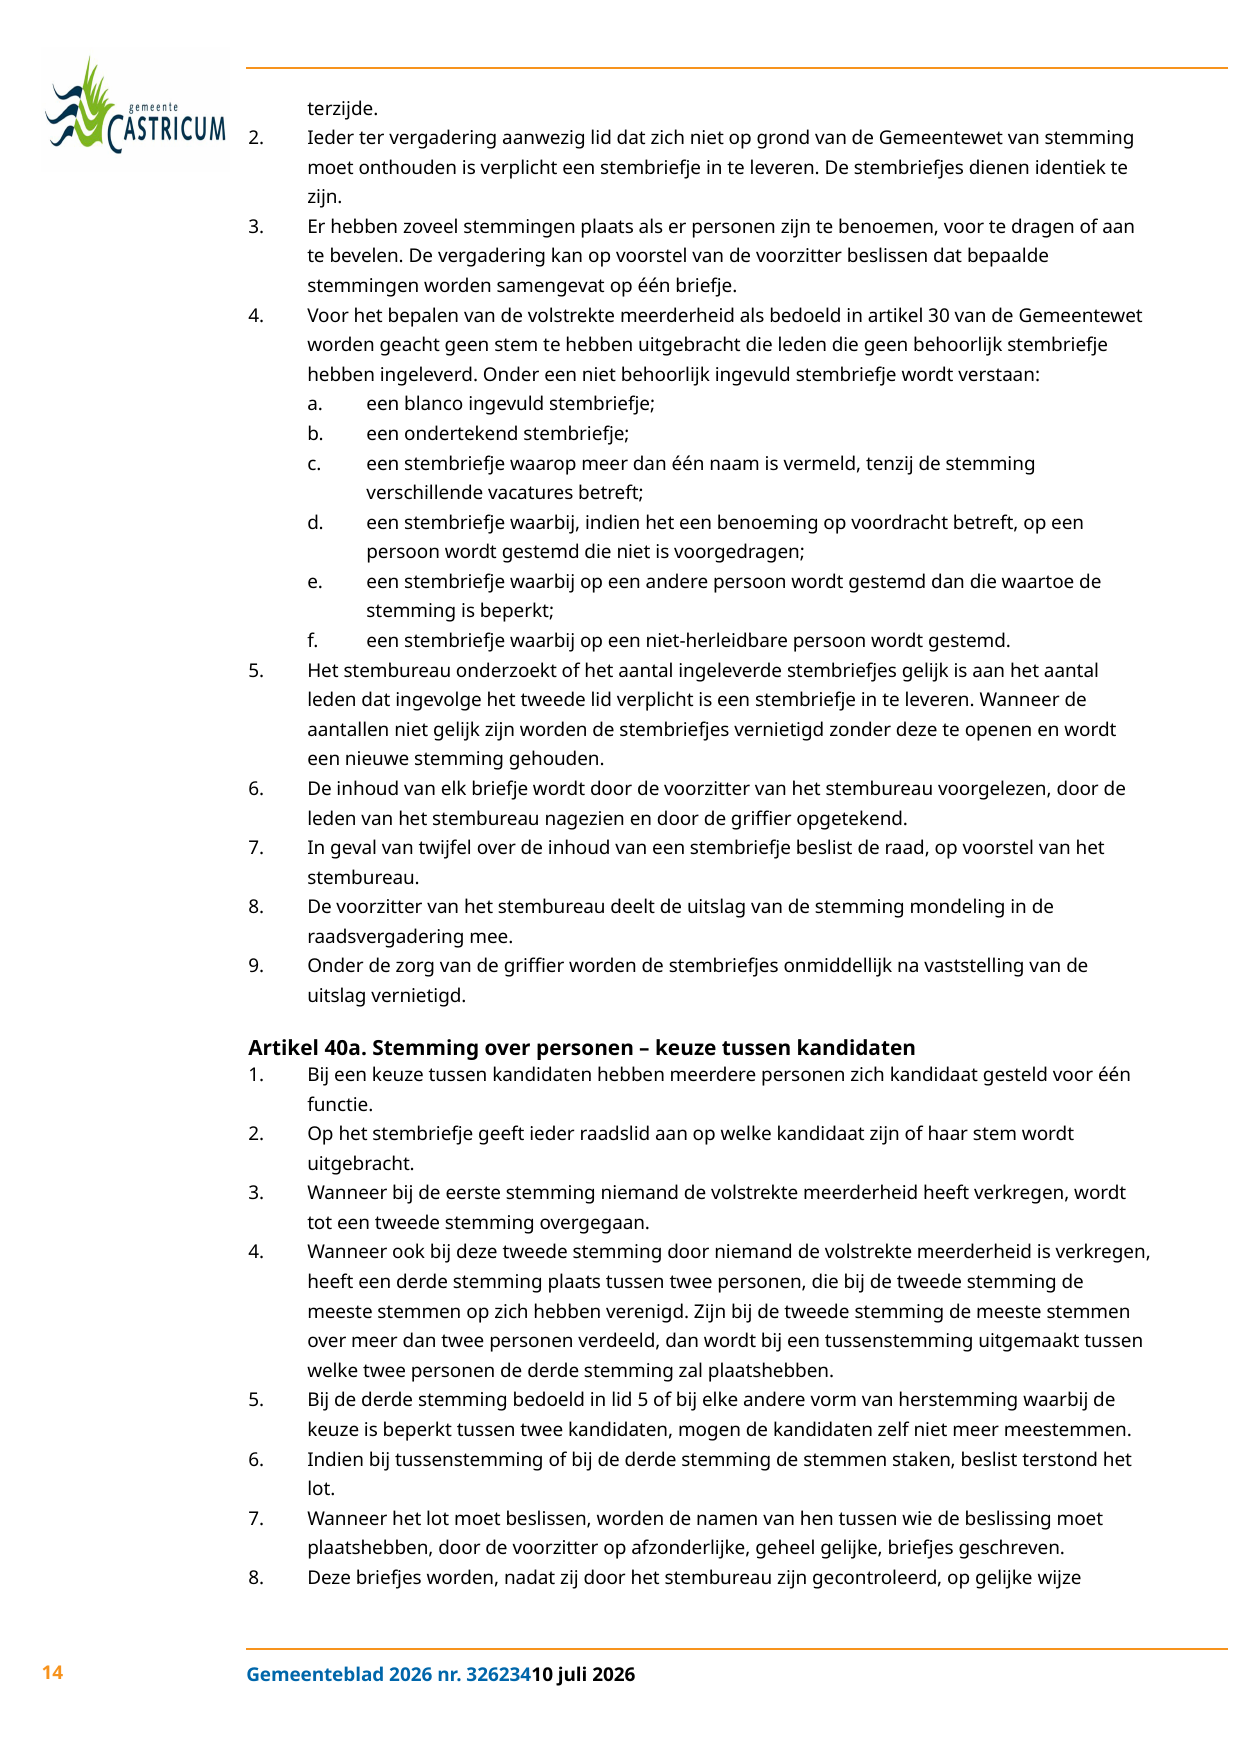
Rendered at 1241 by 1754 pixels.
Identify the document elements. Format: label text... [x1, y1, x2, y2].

text Artikel 40a. Stemming over personen – keuze tussen kandidaten [248, 1033, 1152, 1061]
list In geval van twijfel over de inhoud van een stembriefje beslist de raad, op voorstel van het stembureau. [248, 834, 1152, 890]
list Onder de zorg van de griffier worden de stembriefjes onmiddellijk na vaststelling van de uitslag vernietigd. [248, 953, 1152, 1008]
list Bij de derde stemming bedoeld in lid 5 of bij elke andere vorm van herstemming waarbij de keuze is beperkt tussen twee kandidaten, mogen de kandidaten zelf niet meer meestemmen. [248, 1387, 1152, 1442]
list Deze briefjes worden, nadat zij door het stembureau zijn gecontroleerd, op gelijke wijze [248, 1564, 1152, 1590]
list Op het stembriefje geeft ieder raadslid aan op welke kandidaat zijn of haar stem wordt uitgebracht. [248, 1120, 1152, 1176]
list Voor het bepalen van de volstrekte meerderheid als bedoeld in artikel 30 van de Gemeentewet worden geacht geen stem te hebben uitgebracht die leden die geen behoorlijk stembriefje hebben ingeleverd. Onder een niet behoorlijk ingevuld stembriefje wordt verstaan: [248, 302, 1152, 387]
list Ieder ter vergadering aanwezig lid dat zich niet op grond van de Gemeentewet van stemming moet onthouden is verplicht een stembriefje in te leveren. De stembriefjes dienen identiek te zijn. [248, 124, 1152, 209]
list Indien bij tussenstemming of bij de derde stemming de stemmen staken, beslist terstond het lot. [248, 1446, 1152, 1501]
list een stembriefje waarop meer dan één naam is vermeld, tenzij de stemming verschillende vacatures betreft; [307, 450, 1152, 505]
list een stembriefje waarbij, indien het een benoeming op voordracht betreft, op een persoon wordt gestemd die niet is voorgedragen; [307, 509, 1152, 564]
list Bij een keuze tussen kandidaten hebben meerdere personen zich kandidaat gesteld voor één functie. [248, 1061, 1152, 1116]
list Wanneer bij de eerste stemming niemand de volstrekte meerderheid heeft verkregen, wordt tot een tweede stemming overgegaan. [248, 1179, 1152, 1235]
list een ondertekend stembriefje; [307, 420, 1152, 446]
list Wanneer het lot moet beslissen, worden de namen van hen tussen wie de beslissing moet plaatshebben, door de voorzitter op afzonderlijke, geheel gelijke, briefjes geschreven. [248, 1505, 1152, 1560]
list Het stembureau onderzoekt of het aantal ingeleverde stembriefjes gelijk is aan het aantal leden dat ingevolge het tweede lid verplicht is een stembriefje in te leveren. Wanneer de aantallen niet gelijk zijn worden de stembriefjes vernietigd zonder deze te openen en wordt een nieuwe stemming gehouden. [248, 657, 1152, 771]
list een stembriefje waarbij op een andere persoon wordt gestemd dan die waartoe de stemming is beperkt; [307, 568, 1152, 623]
list een stembriefje waarbij op een niet-herleidbare persoon wordt gestemd. [307, 627, 1152, 653]
list een blanco ingevuld stembriefje; [307, 391, 1152, 416]
list terzijde. [248, 95, 1152, 121]
list De voorzitter van het stembureau deelt de uitslag van de stemming mondeling in de raadsvergadering mee. [248, 893, 1152, 949]
list De inhoud van elk briefje wordt door de voorzitter van het stembureau voorgelezen, door de leden van het stembureau nagezien en door de griffier opgetekend. [248, 775, 1152, 831]
picture [41, 47, 231, 172]
list Wanneer ook bij deze tweede stemming door niemand de volstrekte meerderheid is verkregen, heeft een derde stemming plaats tussen twee personen, die bij de tweede stemming de meeste stemmen op zich hebben verenigd. Zijn bij de tweede stemming de meeste stemmen over meer dan twee personen verdeeld, dan wordt bij een tussenstemming uitgemaakt tussen welke twee personen de derde stemming zal plaatshebben. [248, 1239, 1152, 1383]
list Er hebben zoveel stemmingen plaats als er personen zijn te benoemen, voor te dragen of aan te bevelen. De vergadering kan op voorstel van de voorzitter beslissen dat bepaalde stemmingen worden samengevat op één briefje. [248, 213, 1152, 298]
